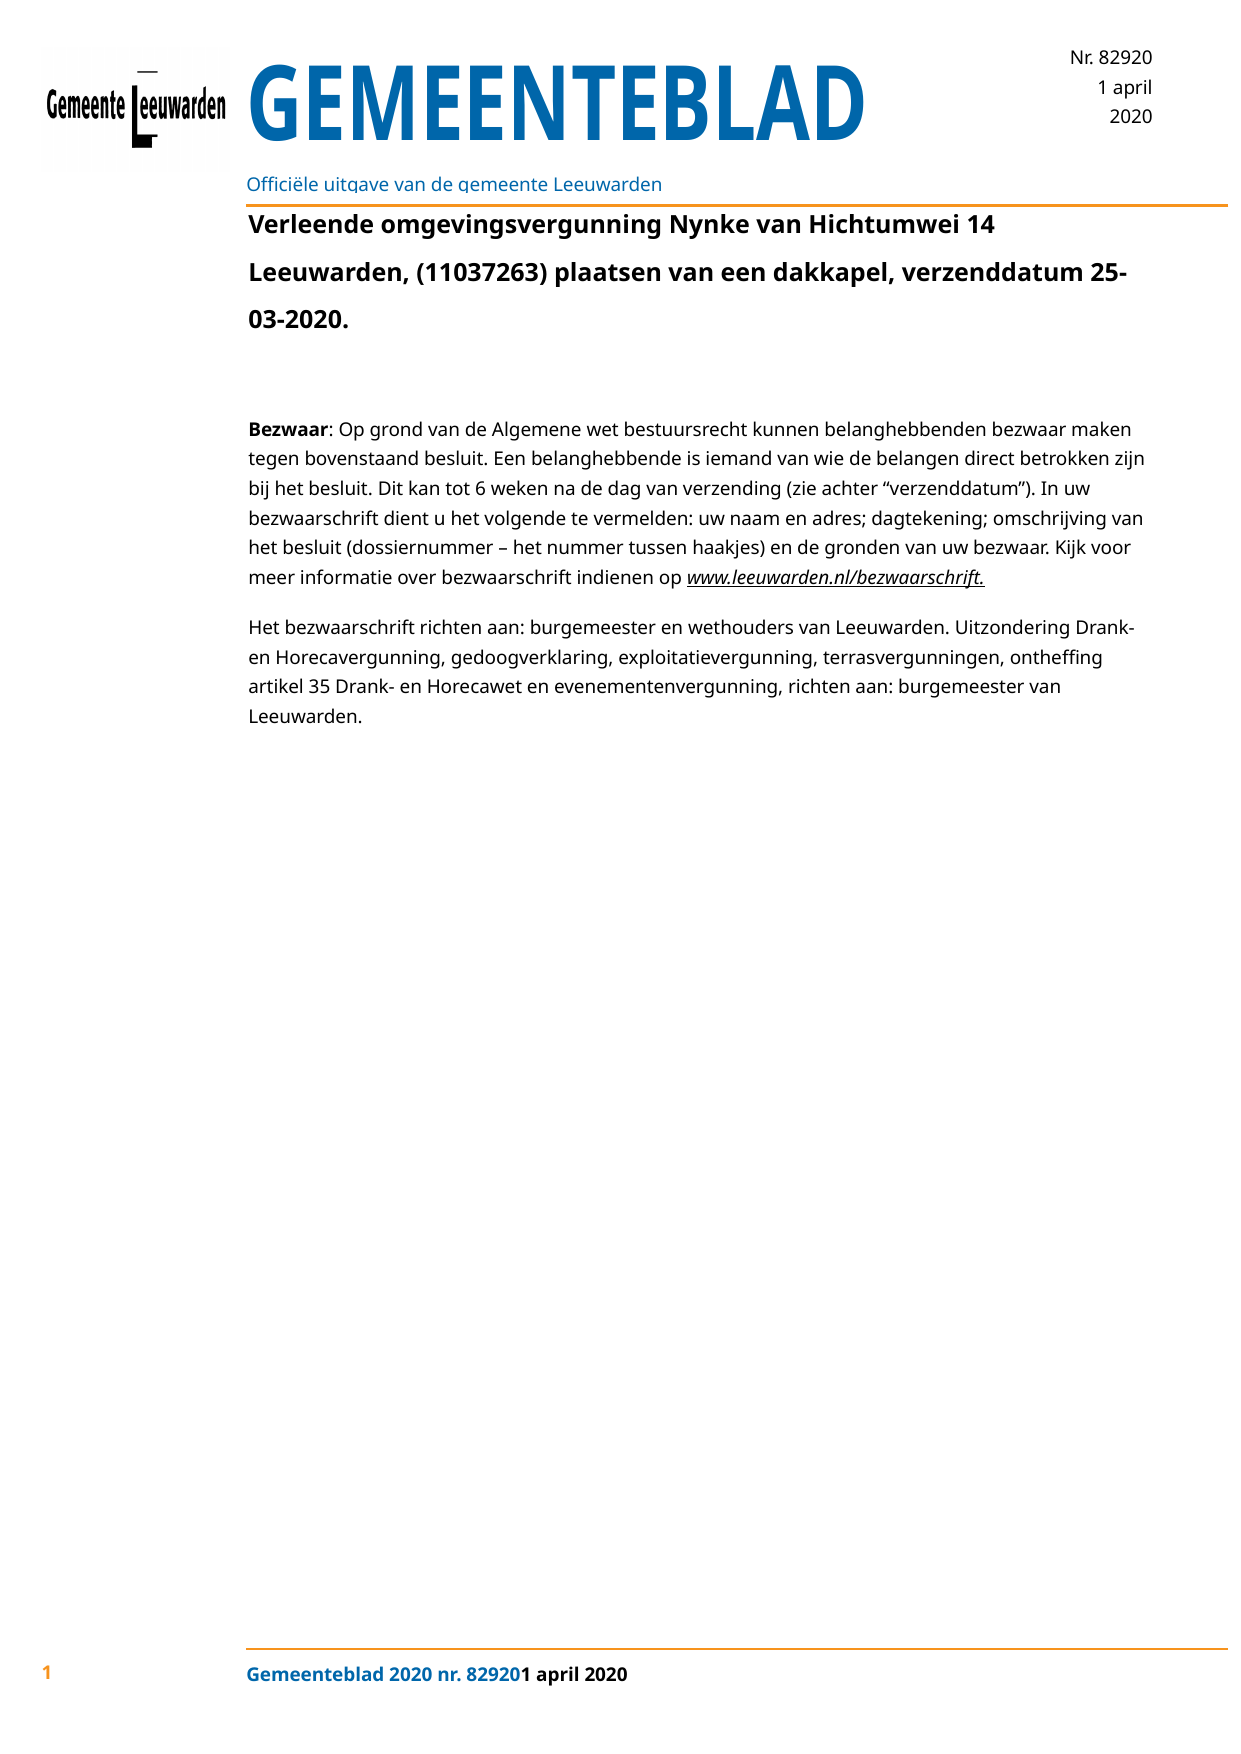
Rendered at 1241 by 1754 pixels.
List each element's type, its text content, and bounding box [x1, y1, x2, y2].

picture [41, 47, 231, 172]
text Verleende omgevingsvergunning Nynke van Hichtumwei 14 Leeuwarden, (11037263) plaatsen van een dakkapel, verzenddatum 25-03-2020. [248, 207, 1152, 336]
text Bezwaar: Op grond van de Algemene wet bestuursrecht kunnen belanghebbenden bezwaar maken tegen bovenstaand besluit. Een belanghebbende is iemand van wie de belangen direct betrokken zijn bij het besluit. Dit kan tot 6 weken na de dag van verzending (zie achter “verzenddatum”). In uw bezwaarschrift dient u het volgende te vermelden: uw naam en adres; dagtekening; omschrijving van het besluit (dossiernummer – het nummer tussen haakjes) en de gronden van uw bezwaar. Kijk voor meer informatie over bezwaarschrift indienen op www.leeuwarden.nl/bezwaarschrift. [248, 416, 1152, 589]
text Het bezwaarschrift richten aan: burgemeester en wethouders van Leeuwarden. Uitzondering Drank- en Horecavergunning, gedoogverklaring, exploitatievergunning, terrasvergunningen, ontheffing artikel 35 Drank- en Horecawet en evenementenvergunning, richten aan: burgemeester van Leeuwarden. [248, 614, 1152, 729]
